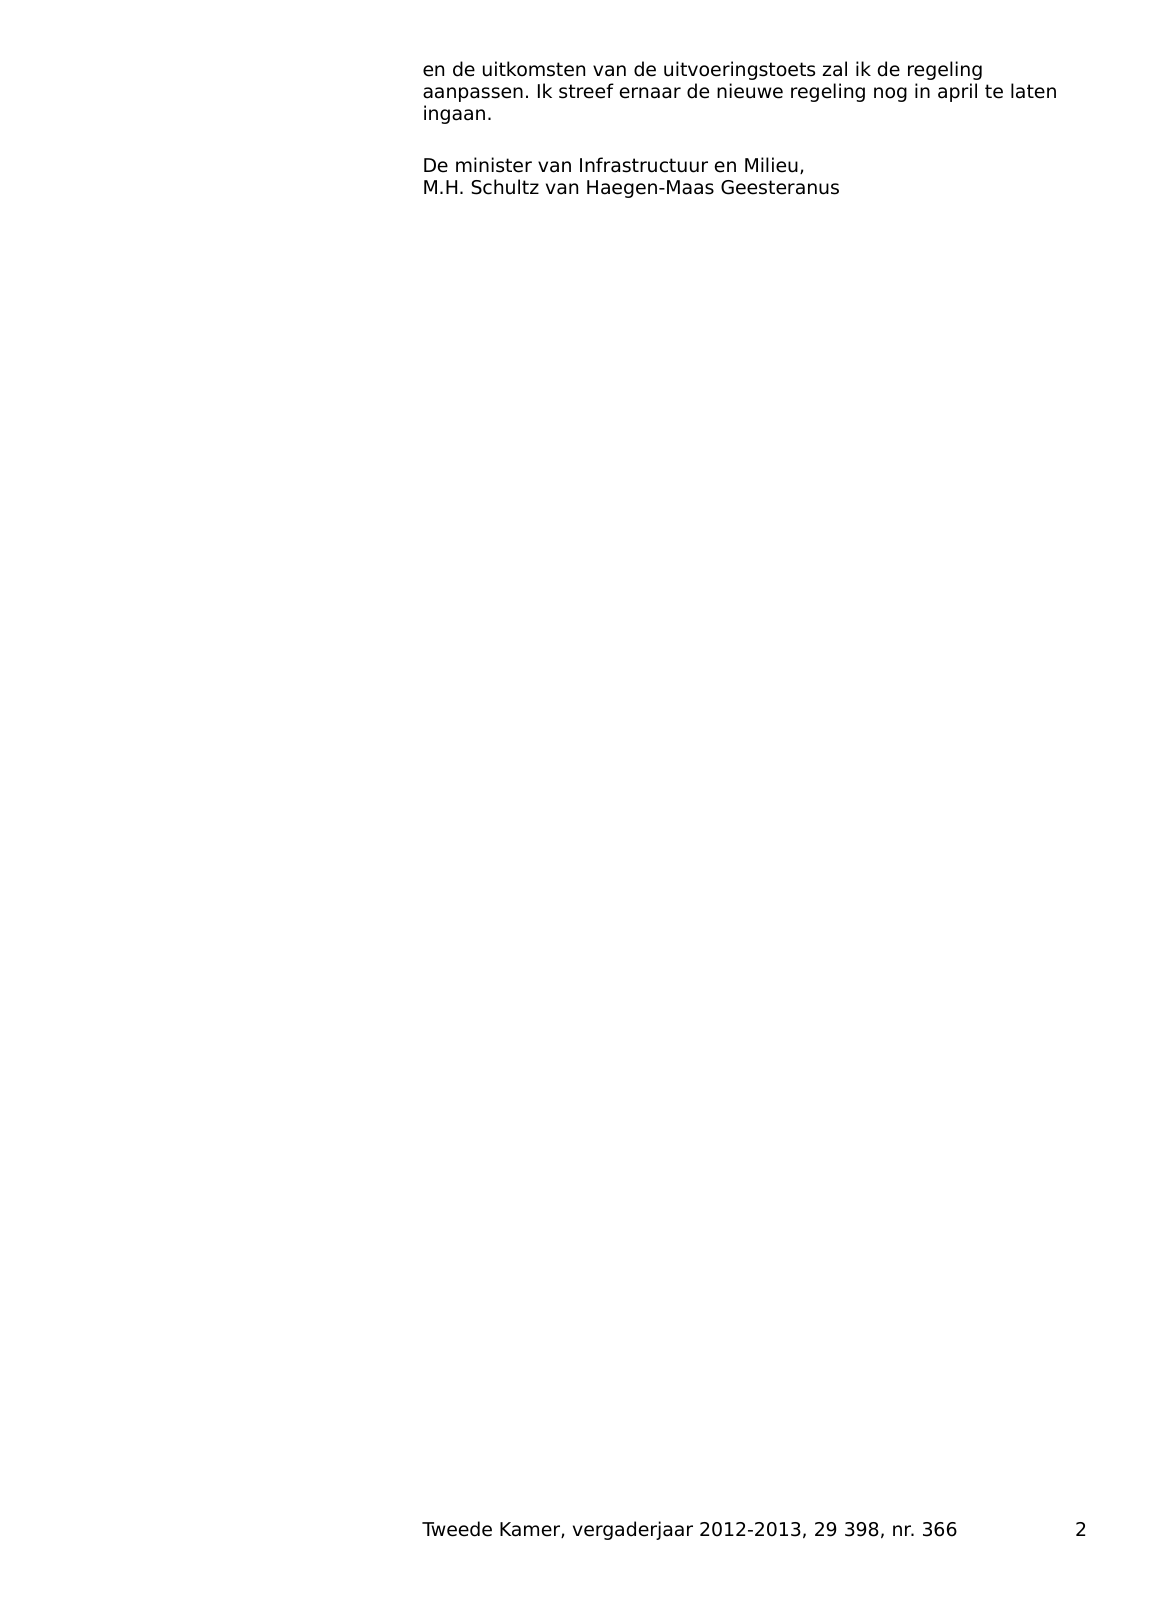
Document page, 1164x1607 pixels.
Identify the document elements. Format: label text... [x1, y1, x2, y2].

text en de uitkomsten van de uitvoeringstoets zal ik de regeling aanpassen. Ik streef ernaar de nieuwe regeling nog in april te laten ingaan. [422, 59, 1087, 125]
text De minister van Infrastructuur en Milieu, M.H. Schultz van Haegen-Maas Geesteranus [422, 155, 1087, 199]
